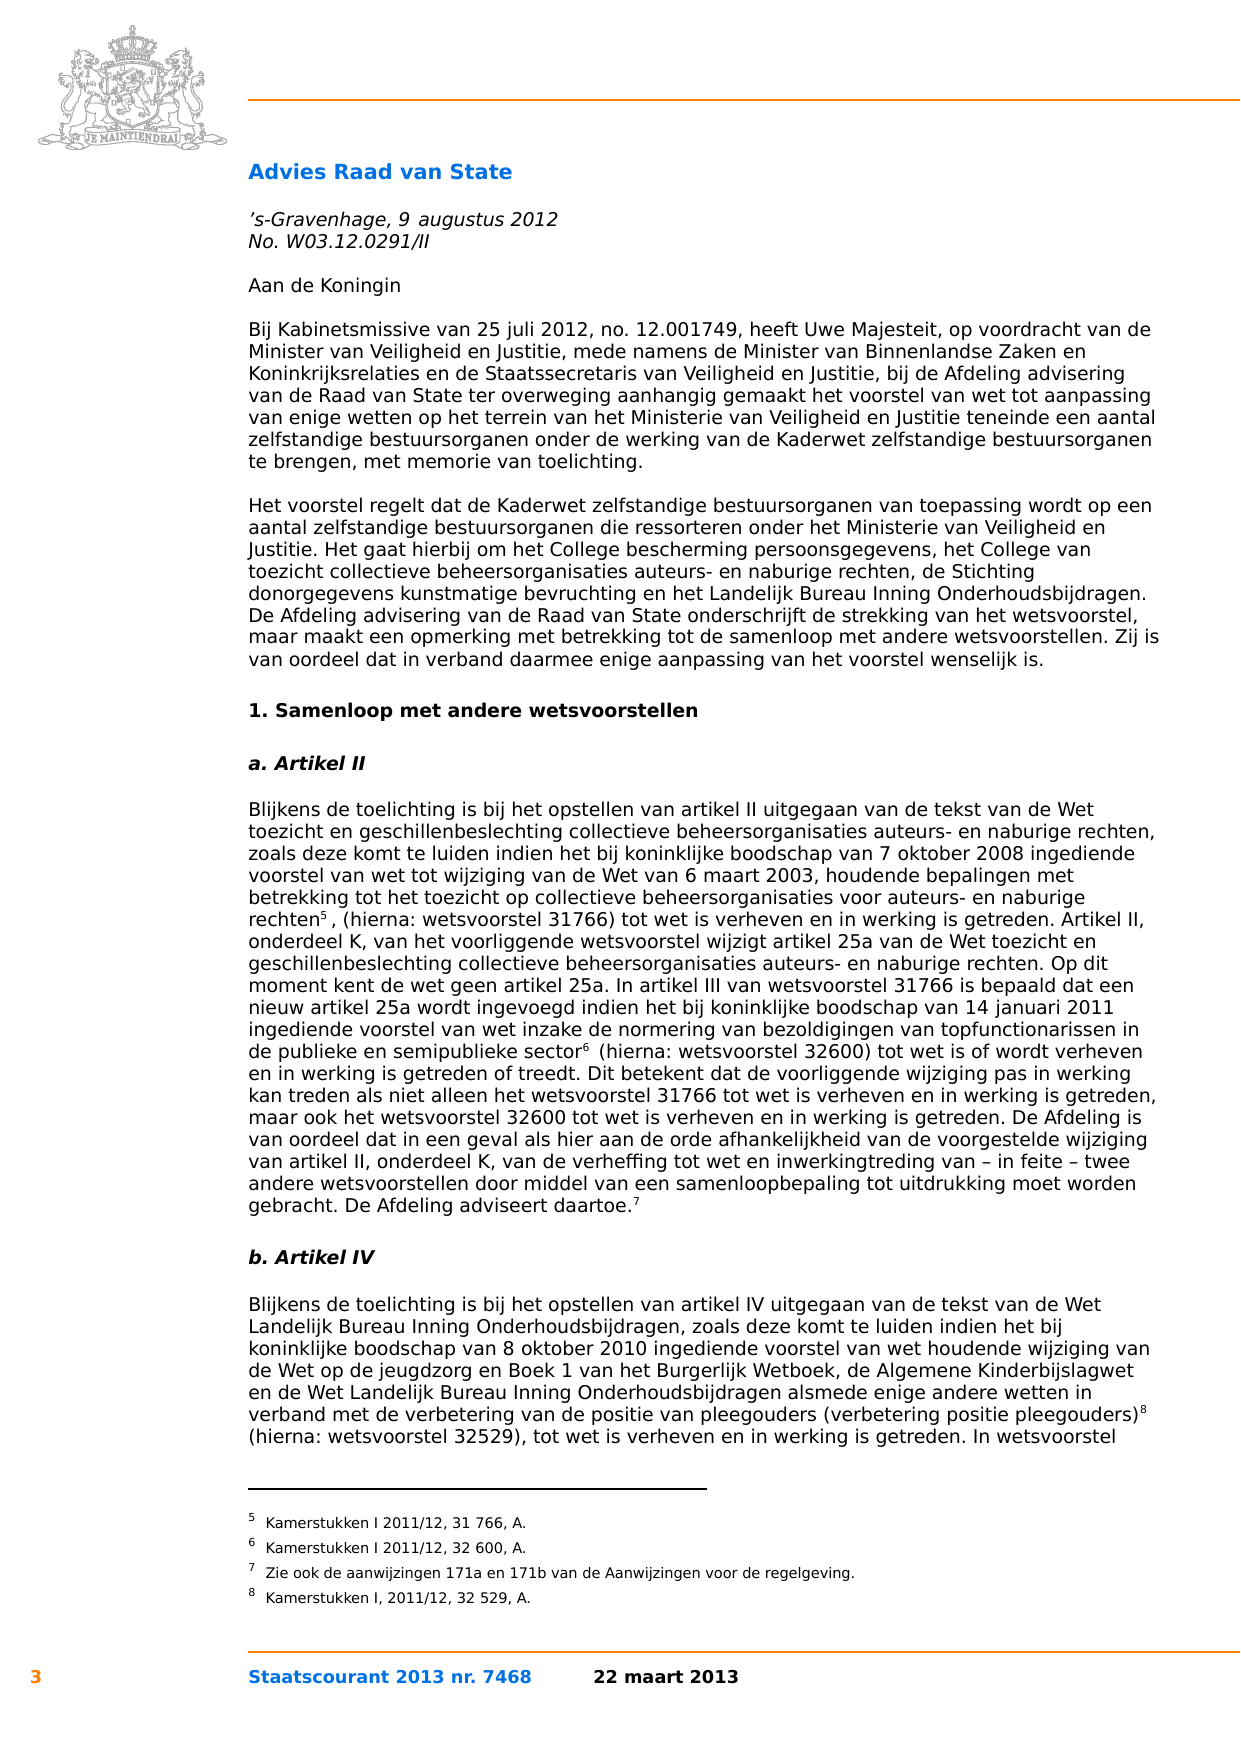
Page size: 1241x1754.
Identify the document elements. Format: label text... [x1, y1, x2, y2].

subtitle b. Artikel IV [248, 1247, 1163, 1269]
subtitle a. Artikel II [248, 752, 1163, 774]
text Kamerstukken I 2011/12, 32 600, A. [248, 1536, 1163, 1558]
text De Afdeling advisering van de Raad van State onderschrijft de strekking van het wetsvoorstel, maar maakt een opmerking met betrekking tot de samenloop met andere wetsvoorstellen. Zij is van oordeel dat in verband daarmee enige aanpassing van het voorstel wenselijk is. [248, 604, 1163, 670]
text Aan de Koningin [248, 275, 1163, 297]
text Zie ook de aanwijzingen 171a en 171b van de Aanwijzingen voor de regelgeving. [248, 1561, 1163, 1583]
text Bij Kabinetsmissive van 25 juli 2012, no. 12.001749, heeft Uwe Majesteit, op voordracht van de Minister van Veiligheid en Justitie, mede namens de Minister van Binnenlandse Zaken en Koninkrijksrelaties en de Staatssecretaris van Veiligheid en Justitie, bij de Afdeling advisering van de Raad van State ter overweging aanhangig gemaakt het voorstel van wet tot aanpassing van enige wetten op het terrein van het Ministerie van Veiligheid en Justitie teneinde een aantal zelfstandige bestuursorganen onder de werking van de Kaderwet zelfstandige bestuursorganen te brengen, met memorie van toelichting. [248, 319, 1163, 473]
subtitle 1. Samenloop met andere wetsvoorstellen [248, 700, 1163, 722]
text Kamerstukken I, 2011/12, 32 529, A. [248, 1586, 1163, 1608]
subtitle Advies Raad van State [248, 160, 1163, 184]
text Het voorstel regelt dat de Kaderwet zelfstandige bestuursorganen van toepassing wordt op een aantal zelfstandige bestuursorganen die ressorteren onder het Ministerie van Veiligheid en Justitie. Het gaat hierbij om het College bescherming persoonsgegevens, het College van toezicht collectieve beheersorganisaties auteurs- en naburige rechten, de Stichting donorgegevens kunstmatige bevruchting en het Landelijk Bureau Inning Onderhoudsbijdragen. [248, 494, 1163, 604]
picture [38, 25, 227, 150]
text Blijkens de toelichting is bij het opstellen van artikel IV uitgegaan van de tekst van de Wet Landelijk Bureau Inning Onderhoudsbijdragen, zoals deze komt te luiden indien het bij koninklijke boodschap van 8 oktober 2010 ingediende voorstel van wet houdende wijziging van de Wet op de jeugdzorg en Boek 1 van het Burgerlijk Wetboek, de Algemene Kinderbijslagwet en de Wet Landelijk Bureau Inning Onderhoudsbijdragen alsmede enige andere wetten in verband met de verbetering van de positie van pleegouders (verbetering positie pleegouders) (hierna: wetsvoorstel 32529), tot wet is verheven en in werking is getreden. In wetsvoorstel [248, 1294, 1163, 1448]
text ’s-Gravenhage, 9 augustus 2012 [248, 209, 1163, 231]
text No. W03.12.0291/II [248, 231, 1163, 253]
text Kamerstukken I 2011/12, 31 766, A. [248, 1511, 1163, 1533]
text Blijkens de toelichting is bij het opstellen van artikel II uitgegaan van de tekst van de Wet toezicht en geschillenbeslechting collectieve beheersorganisaties auteurs- en naburige rechten, zoals deze komt te luiden indien het bij koninklijke boodschap van 7 oktober 2008 ingediende voorstel van wet tot wijziging van de Wet van 6 maart 2003, houdende bepalingen met betrekking tot het toezicht op collectieve beheersorganisaties voor auteurs- en naburige rechten, (hierna: wetsvoorstel 31766) tot wet is verheven en in werking is getreden. Artikel II, onderdeel K, van het voorliggende wetsvoorstel wijzigt artikel 25a van de Wet toezicht en geschillenbeslechting collectieve beheersorganisaties auteurs- en naburige rechten. Op dit moment kent de wet geen artikel 25a. In artikel III van wetsvoorstel 31766 is bepaald dat een nieuw artikel 25a wordt ingevoegd indien het bij koninklijke boodschap van 14 januari 2011 ingediende voorstel van wet inzake de normering van bezoldigingen van topfunctionarissen in de publieke en semipublieke sector (hierna: wetsvoorstel 32600) tot wet is of wordt verheven en in werking is getreden of treedt. Dit betekent dat de voorliggende wijziging pas in werking kan treden als niet alleen het wetsvoorstel 31766 tot wet is verheven en in werking is getreden, maar ook het wetsvoorstel 32600 tot wet is verheven en in werking is getreden. De Afdeling is van oordeel dat in een geval als hier aan de orde afhankelijkheid van de voorgestelde wijziging van artikel II, onderdeel K, van de verheffing tot wet en inwerkingtreding van – in feite – twee andere wetsvoorstellen door middel van een samenloopbepaling tot uitdrukking moet worden gebracht. De Afdeling adviseert daartoe. [248, 799, 1163, 1217]
